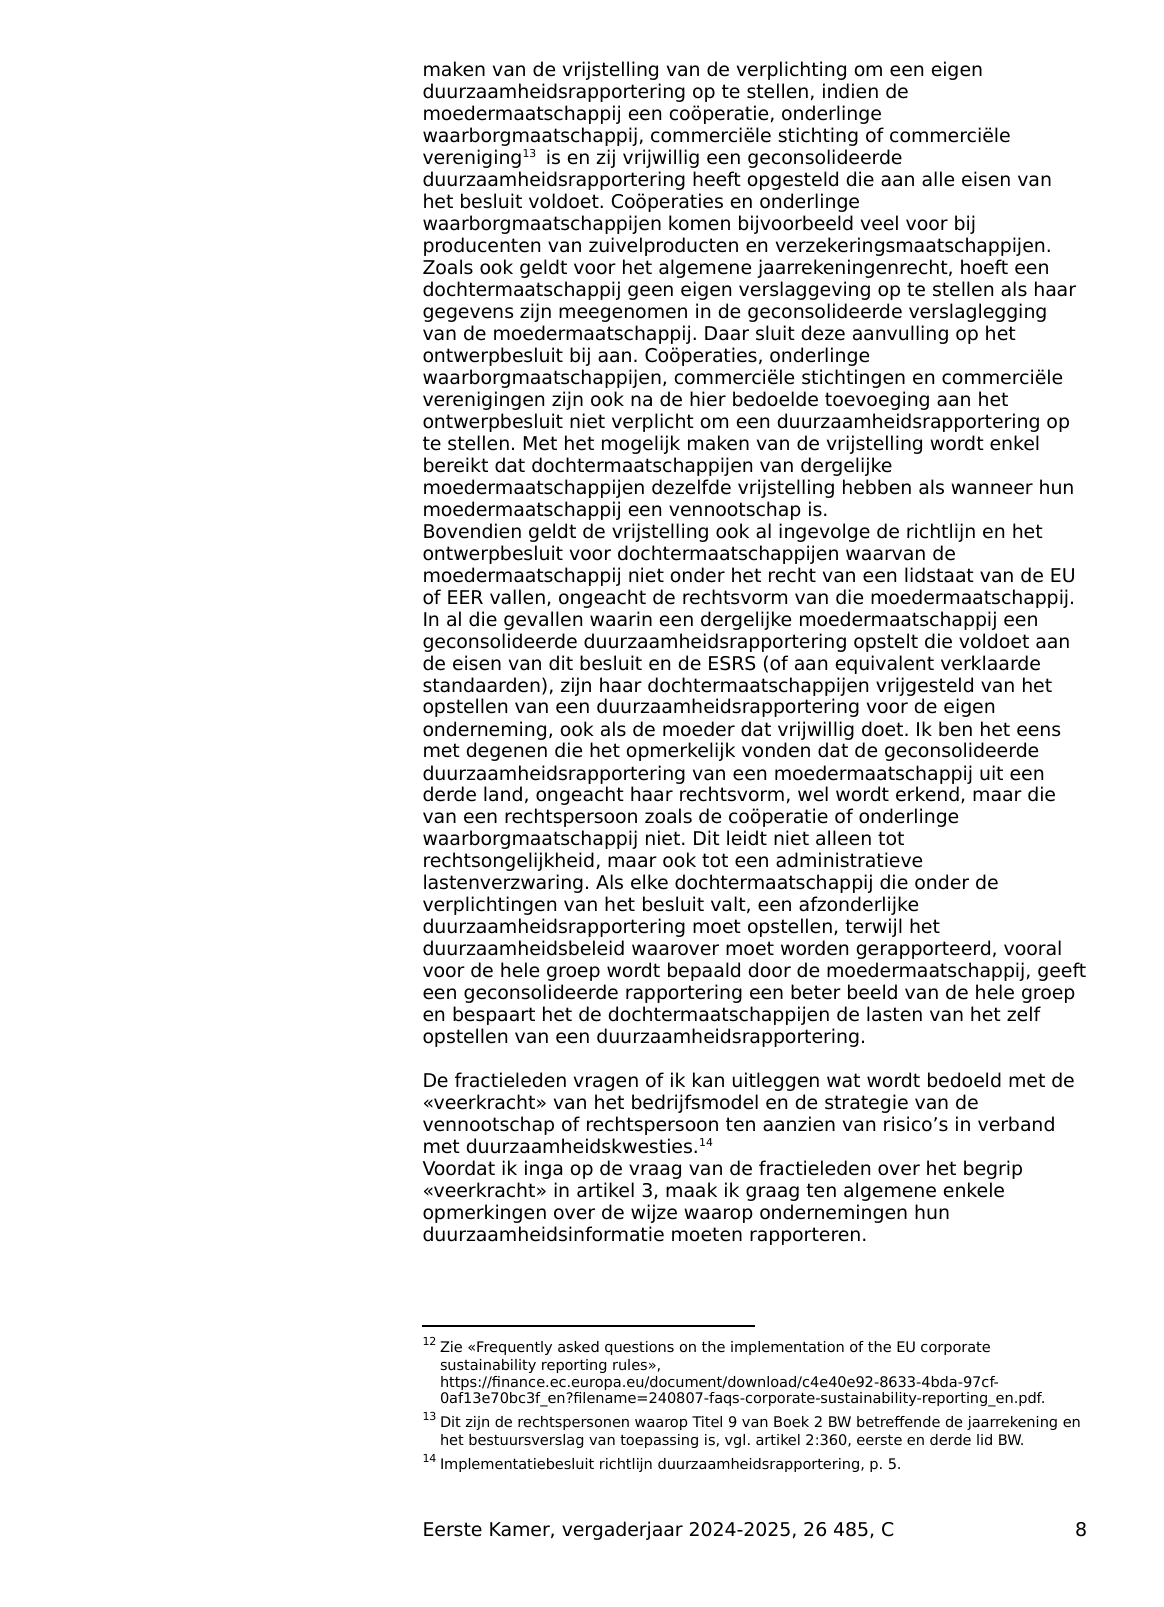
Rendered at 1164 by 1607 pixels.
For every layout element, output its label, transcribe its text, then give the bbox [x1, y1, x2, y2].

text Voordat ik inga op de vraag van de fractieleden over het begrip «veerkracht» in artikel 3, maak ik graag ten algemene enkele opmerkingen over de wijze waarop ondernemingen hun duurzaamheidsinformatie moeten rapporteren. [422, 1158, 1087, 1246]
text Zie «Frequently asked questions on the implementation of the EU corporate sustainability reporting rules», https://finance.ec.europa.eu/document/download/c4e40e92-8633-4bda-97cf-0af13e70bc3f_en?filename=240807-faqs-corporate-sustainability-reporting_en.pdf. [422, 1335, 1087, 1407]
text Zoals ook geldt voor het algemene jaarrekeningenrecht, hoeft een dochtermaatschappij geen eigen verslaggeving op te stellen als haar gegevens zijn meegenomen in de geconsolideerde verslaglegging van de moedermaatschappij. Daar sluit deze aanvulling op het ontwerpbesluit bij aan. Coöperaties, onderlinge waarborgmaatschappijen, commerciële stichtingen en commerciële verenigingen zijn ook na de hier bedoelde toevoeging aan het ontwerpbesluit niet verplicht om een duurzaamheidsrapportering op te stellen. Met het mogelijk maken van de vrijstelling wordt enkel bereikt dat dochtermaatschappijen van dergelijke moedermaatschappijen dezelfde vrijstelling hebben als wanneer hun moedermaatschappij een vennootschap is. [422, 257, 1087, 521]
text Implementatiebesluit richtlijn duurzaamheidsrapportering, p. 5. [422, 1452, 1087, 1474]
text Dit zijn de rechtspersonen waarop Titel 9 van Boek 2 BW betreffende de jaarrekening en het bestuursverslag van toepassing is, vgl. artikel 2:360, eerste en derde lid BW. [422, 1410, 1087, 1449]
text De fractieleden vragen of ik kan uitleggen wat wordt bedoeld met de «veerkracht» van het bedrijfsmodel en de strategie van de vennootschap of rechtspersoon ten aanzien van risico’s in verband met duurzaamheidskwesties. [422, 1070, 1087, 1158]
text Bovendien geldt de vrijstelling ook al ingevolge de richtlijn en het ontwerpbesluit voor dochtermaatschappijen waarvan de moedermaatschappij niet onder het recht van een lidstaat van de EU of EER vallen, ongeacht de rechtsvorm van die moedermaatschappij. In al die gevallen waarin een dergelijke moedermaatschappij een geconsolideerde duurzaamheidsrapportering opstelt die voldoet aan de eisen van dit besluit en de ESRS (of aan equivalent verklaarde standaarden), zijn haar dochtermaatschappijen vrijgesteld van het opstellen van een duurzaamheidsrapportering voor de eigen onderneming, ook als de moeder dat vrijwillig doet. Ik ben het eens met degenen die het opmerkelijk vonden dat de geconsolideerde duurzaamheidsrapportering van een moedermaatschappij uit een derde land, ongeacht haar rechtsvorm, wel wordt erkend, maar die van een rechtspersoon zoals de coöperatie of onderlinge waarborgmaatschappij niet. Dit leidt niet alleen tot rechtsongelijkheid, maar ook tot een administratieve lastenverzwaring. Als elke dochtermaatschappij die onder de verplichtingen van het besluit valt, een afzonderlijke duurzaamheidsrapportering moet opstellen, terwijl het duurzaamheidsbeleid waarover moet worden gerapporteerd, vooral voor de hele groep wordt bepaald door de moedermaatschappij, geeft een geconsolideerde rapportering een beter beeld van de hele groep en bespaart het de dochtermaatschappijen de lasten van het zelf opstellen van een duurzaamheidsrapportering. [422, 521, 1087, 1048]
text maken van de vrijstelling van de verplichting om een eigen duurzaamheidsrapportering op te stellen, indien de moedermaatschappij een coöperatie, onderlinge waarborgmaatschappij, commerciële stichting of commerciële vereniging is en zij vrijwillig een geconsolideerde duurzaamheidsrapportering heeft opgesteld die aan alle eisen van het besluit voldoet. Coöperaties en onderlinge waarborgmaatschappijen komen bijvoorbeeld veel voor bij producenten van zuivelproducten en verzekeringsmaatschappijen. [422, 59, 1087, 257]
